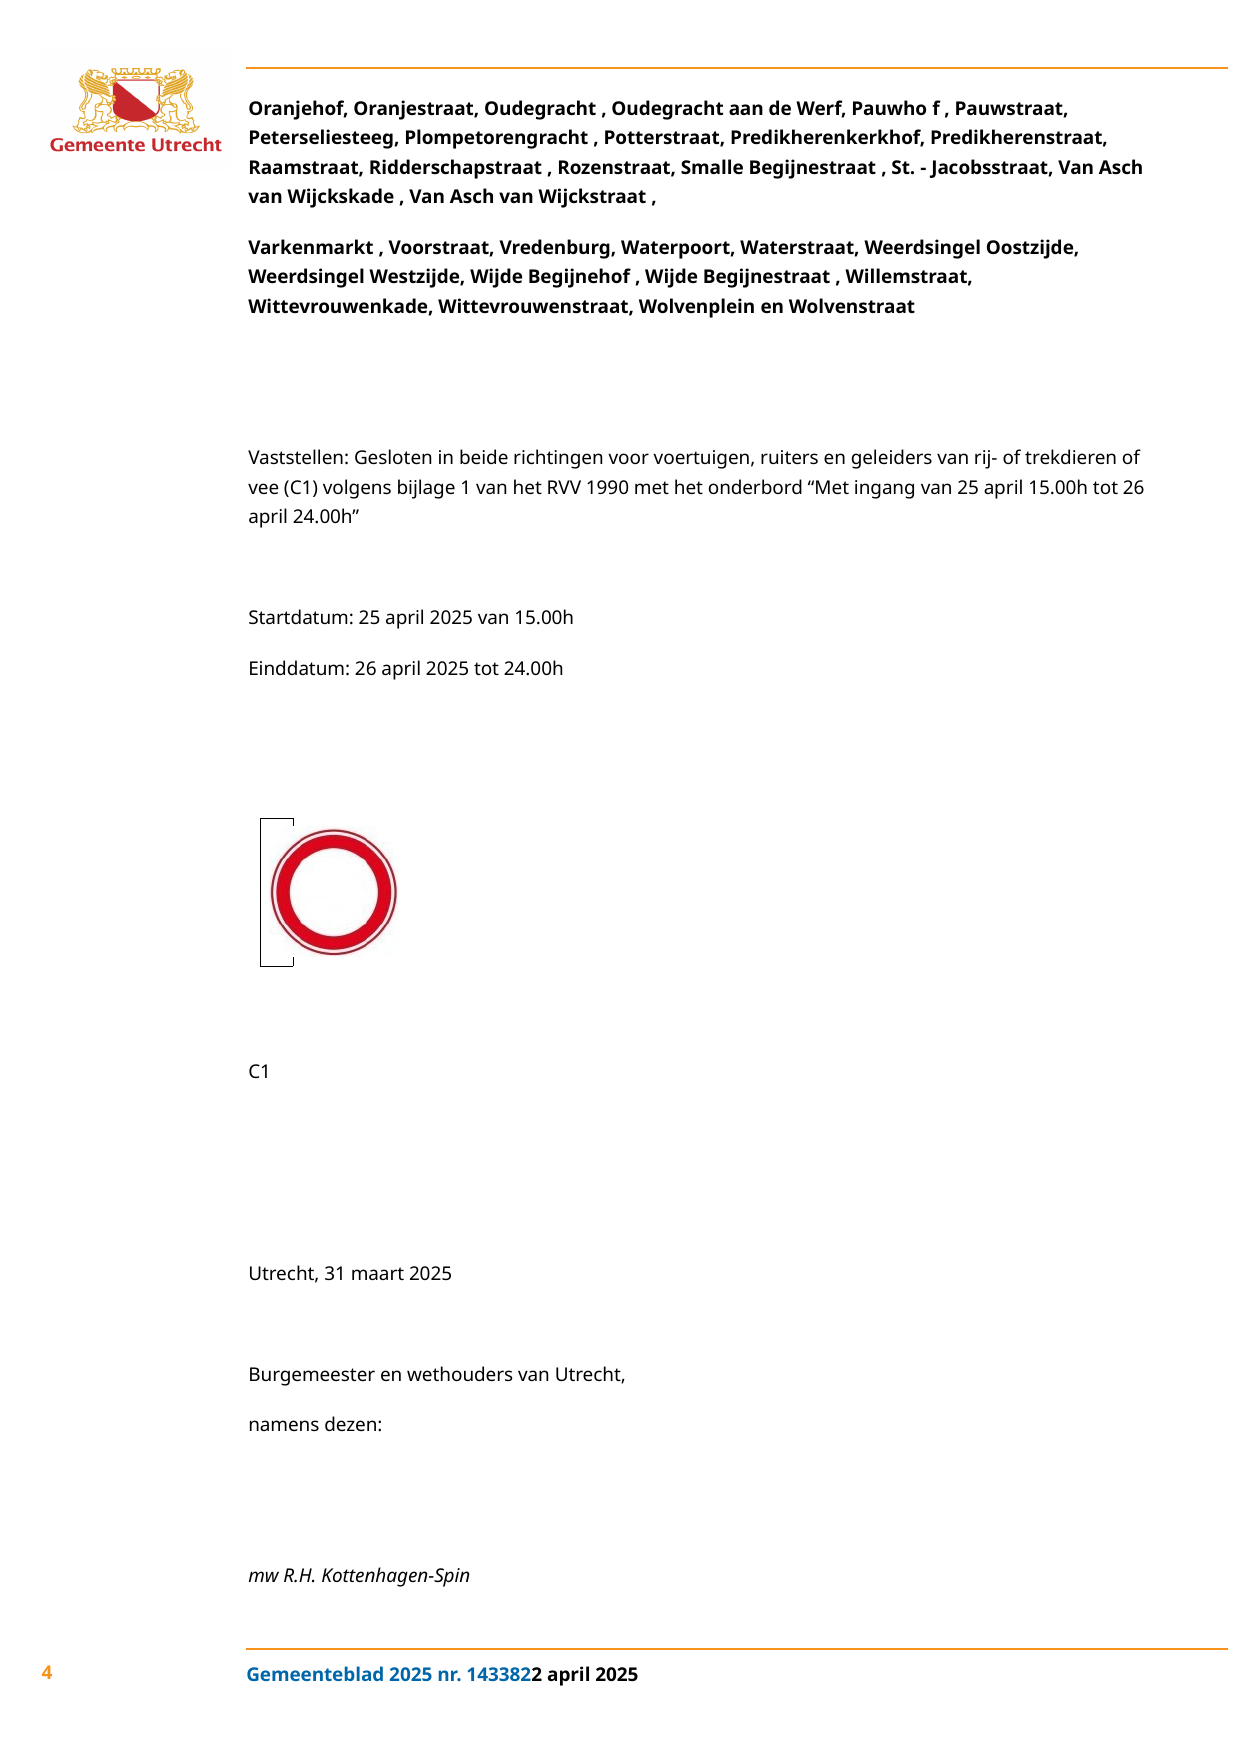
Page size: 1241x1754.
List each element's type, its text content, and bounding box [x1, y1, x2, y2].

text Einddatum: 26 april 2025 tot 24.00h [248, 655, 1152, 681]
text Varkenmarkt , Voorstraat, Vredenburg, Waterpoort, Waterstraat, Weerdsingel Oostzijde, Weerdsingel Westzijde, Wijde Begijnehof , Wijde Begijnestraat , Willemstraat, Wittevrouwenkade, Wittevrouwenstraat, Wolvenplein en Wolvenstraat [248, 234, 1152, 319]
text C1 [248, 1058, 1152, 1084]
text Burgemeester en wethouders van Utrecht, [248, 1361, 1152, 1387]
picture [41, 47, 231, 172]
text mw R.H. Kottenhagen-Spin [248, 1562, 1152, 1588]
text Utrecht, 31 maart 2025 [248, 1260, 1152, 1286]
text Vaststellen: Gesloten in beide richtingen voor voertuigen, ruiters en geleiders van rij- of trekdieren of vee (C1) volgens bijlage 1 van het RVV 1990 met het onderbord “Met ingang van 25 april 15.00h tot 26 april 24.00h” [248, 444, 1152, 529]
text namens dezen: [248, 1411, 1152, 1437]
text Oranjehof, Oranjestraat, Oudegracht , Oudegracht aan de Werf, Pauwho f , Pauwstraat, Peterseliesteeg, Plompetorengracht , Potterstraat, Predikherenkerkhof, Predikherenstraat, Raamstraat, Ridderschapstraat , Rozenstraat, Smalle Begijnestraat , St. - Jacobsstraat, Van Asch van Wijckskade , Van Asch van Wijckstraat , [248, 95, 1152, 209]
picture [268, 826, 399, 957]
text Startdatum: 25 april 2025 van 15.00h [248, 604, 1152, 630]
